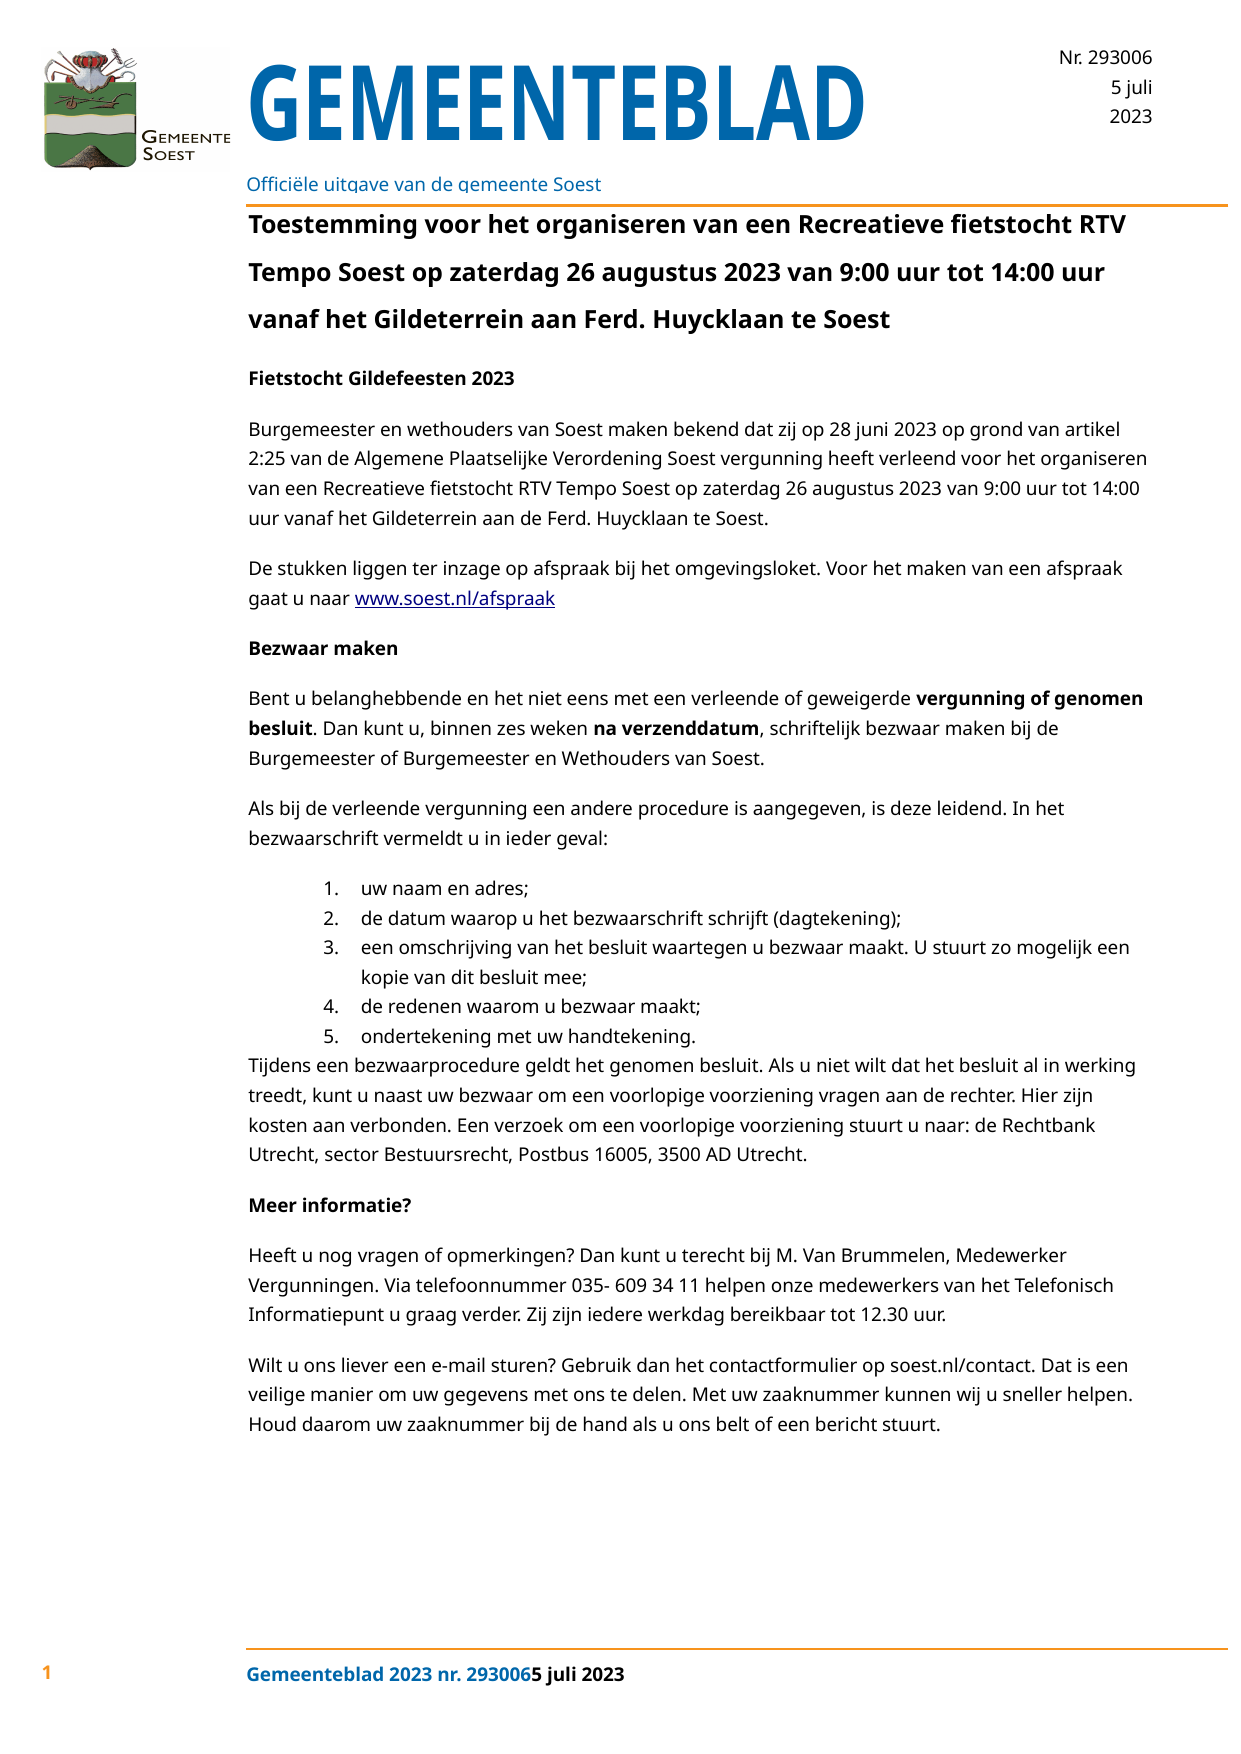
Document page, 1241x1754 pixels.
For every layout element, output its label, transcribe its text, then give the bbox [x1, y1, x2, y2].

text Burgemeester en wethouders van Soest maken bekend dat zij op 28 juni 2023 op grond van artikel 2:25 van de Algemene Plaatselijke Verordening Soest vergunning heeft verleend voor het organiseren van een Recreatieve fietstocht RTV Tempo Soest op zaterdag 26 augustus 2023 van 9:00 uur tot 14:00 uur vanaf het Gildeterrein aan de Ferd. Huycklaan te Soest. [248, 416, 1152, 530]
list de redenen waarom u bezwaar maakt; [323, 993, 1152, 1019]
text Tijdens een bezwaarprocedure geldt het genomen besluit. Als u niet wilt dat het besluit al in werking treedt, kunt u naast uw bezwaar om een voorlopige voorziening vragen aan de rechter. Hier zijn kosten aan verbonden. Een verzoek om een voorlopige voorziening stuurt u naar: de Rechtbank Utrecht, sector Bestuursrecht, Postbus 16005, 3500 AD Utrecht. [248, 1053, 1152, 1167]
text Wilt u ons liever een e-mail sturen? Gebruik dan het contactformulier op soest.nl/contact. Dat is een veilige manier om uw gegevens met ons te delen. Met uw zaaknummer kunnen wij u sneller helpen. Houd daarom uw zaaknummer bij de hand als u ons belt of een bericht stuurt. [248, 1352, 1152, 1437]
list uw naam en adres; [323, 875, 1152, 901]
text De stukken liggen ter inzage op afspraak bij het omgevingsloket. Voor het maken van een afspraak gaat u naar www.soest.nl/afspraak [248, 555, 1152, 610]
text Als bij de verleende vergunning een andere procedure is aangegeven, is deze leidend. In het bezwaarschrift vermeldt u in ieder geval: [248, 795, 1152, 850]
text Bezwaar maken [248, 635, 1152, 661]
text Bent u belanghebbende en het niet eens met een verleende of geweigerde vergunning of genomen besluit. Dan kunt u, binnen zes weken na verzenddatum, schriftelijk bezwaar maken bij de Burgemeester of Burgemeester en Wethouders van Soest. [248, 686, 1152, 770]
list de datum waarop u het bezwaarschrift schrijft (dagtekening); [323, 905, 1152, 930]
text Fietstocht Gildefeesten 2023 [248, 366, 1152, 391]
picture [41, 47, 231, 172]
text Toestemming voor het organiseren van een Recreatieve fietstocht RTV Tempo Soest op zaterdag 26 augustus 2023 van 9:00 uur tot 14:00 uur vanaf het Gildeterrein aan Ferd. Huycklaan te Soest [248, 207, 1152, 336]
text Heeft u nog vragen of opmerkingen? Dan kunt u terecht bij M. Van Brummelen, Medewerker Vergunningen. Via telefoonnummer 035- 609 34 11 helpen onze medewerkers van het Telefonisch Informatiepunt u graag verder. Zij zijn iedere werkdag bereikbaar tot 12.30 uur. [248, 1242, 1152, 1327]
list ondertekening met uw handtekening. [323, 1023, 1152, 1049]
list een omschrijving van het besluit waartegen u bezwaar maakt. U stuurt zo mogelijk een kopie van dit besluit mee; [323, 934, 1152, 989]
text Meer informatie? [248, 1192, 1152, 1217]
